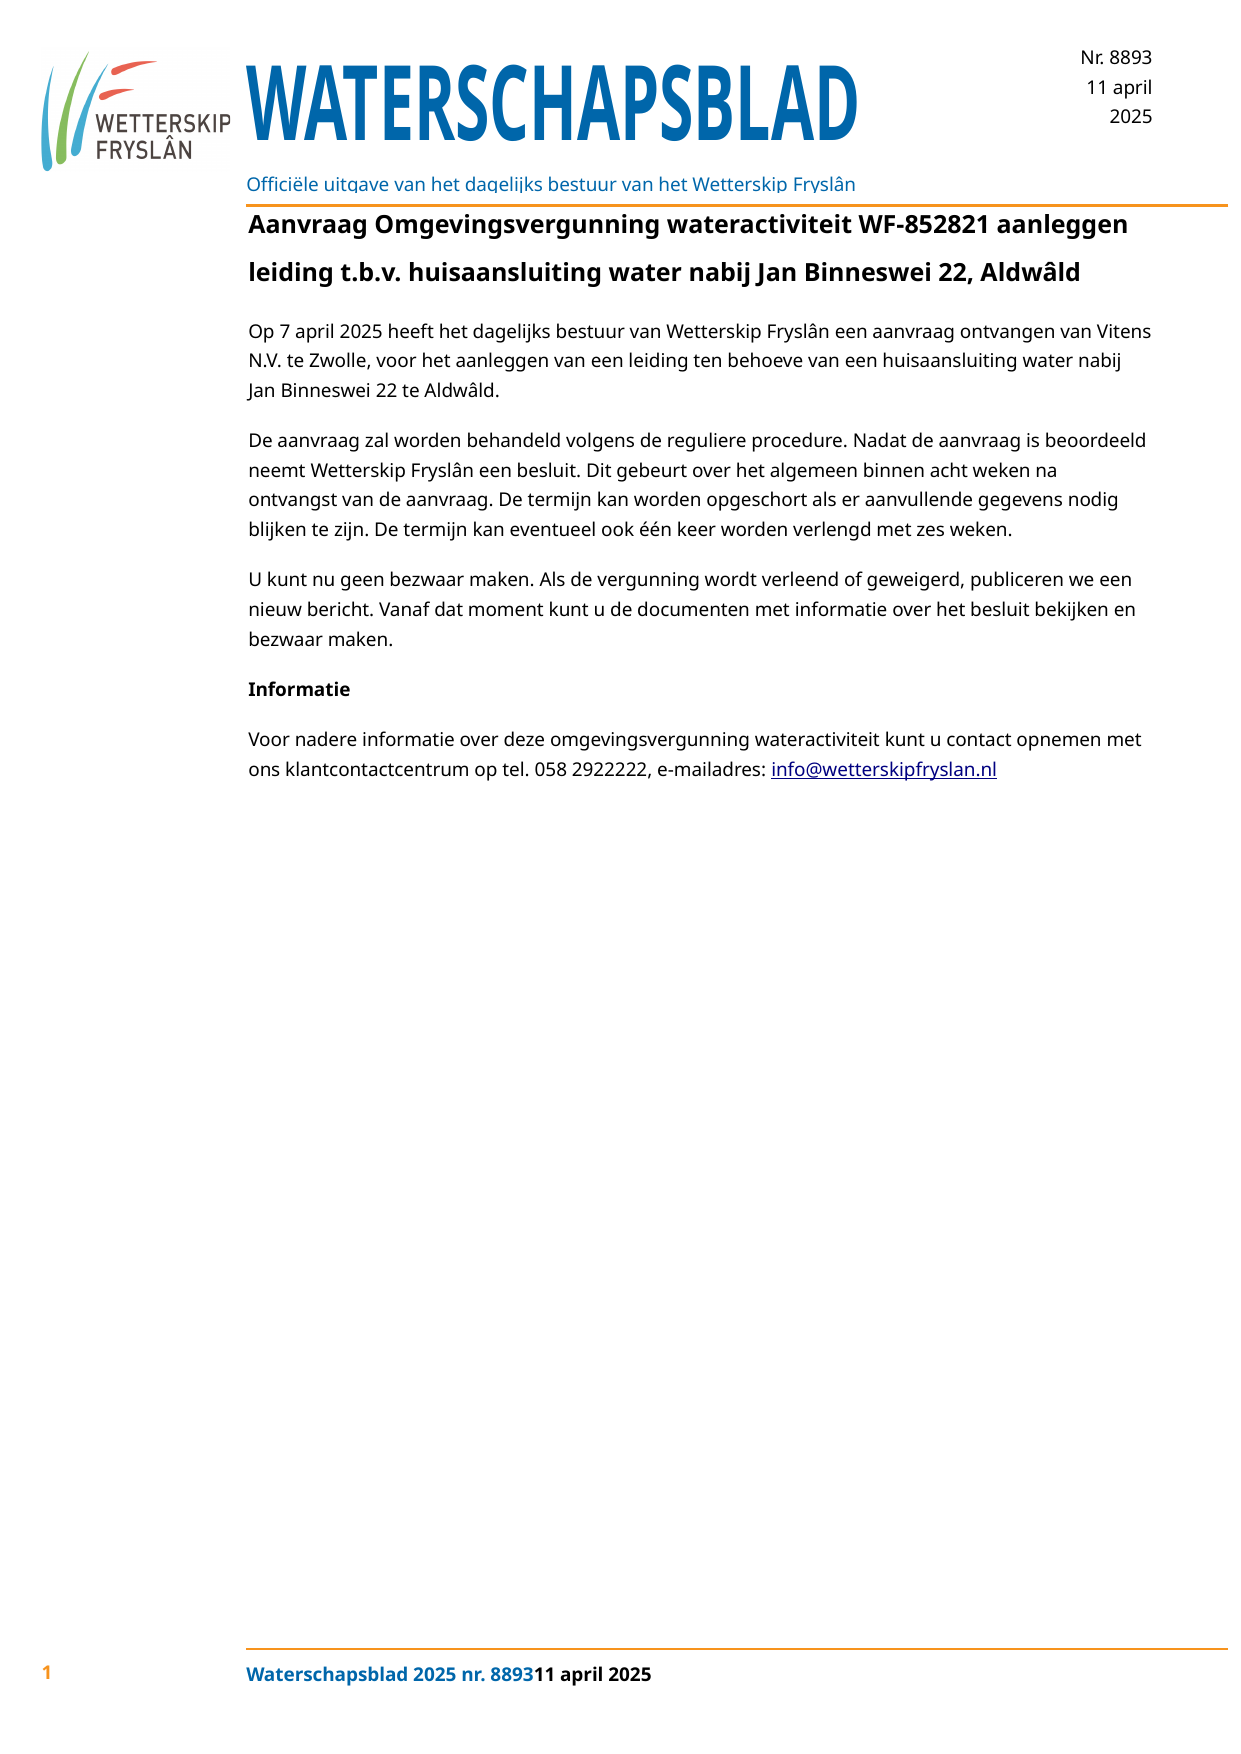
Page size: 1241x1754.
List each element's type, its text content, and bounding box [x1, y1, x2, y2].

text Aanvraag Omgevingsvergunning wateractiviteit WF-852821 aanleggen leiding t.b.v. huisaansluiting water nabij Jan Binneswei 22, Aldwâld [248, 207, 1152, 288]
text De aanvraag zal worden behandeld volgens de reguliere procedure. Nadat de aanvraag is beoordeeld neemt Wetterskip Fryslân een besluit. Dit gebeurt over het algemeen binnen acht weken na ontvangst van de aanvraag. De termijn kan worden opgeschort als er aanvullende gegevens nodig blijken te zijn. De termijn kan eventueel ook één keer worden verlengd met zes weken. [248, 427, 1152, 542]
text Informatie [248, 676, 1152, 702]
picture [41, 47, 231, 172]
text Op 7 april 2025 heeft het dagelijks bestuur van Wetterskip Fryslân een aanvraag ontvangen van Vitens N.V. te Zwolle, voor het aanleggen van een leiding ten behoeve van een huisaansluiting water nabij Jan Binneswei 22 te Aldwâld. [248, 318, 1152, 403]
text Voor nadere informatie over deze omgevingsvergunning wateractiviteit kunt u contact opnemen met ons klantcontactcentrum op tel. 058 2922222, e-mailadres: info@wetterskipfryslan.nl [248, 727, 1152, 782]
text U kunt nu geen bezwaar maken. Als de vergunning wordt verleend of geweigerd, publiceren we een nieuw bericht. Vanaf dat moment kunt u de documenten met informatie over het besluit bekijken en bezwaar maken. [248, 567, 1152, 652]
